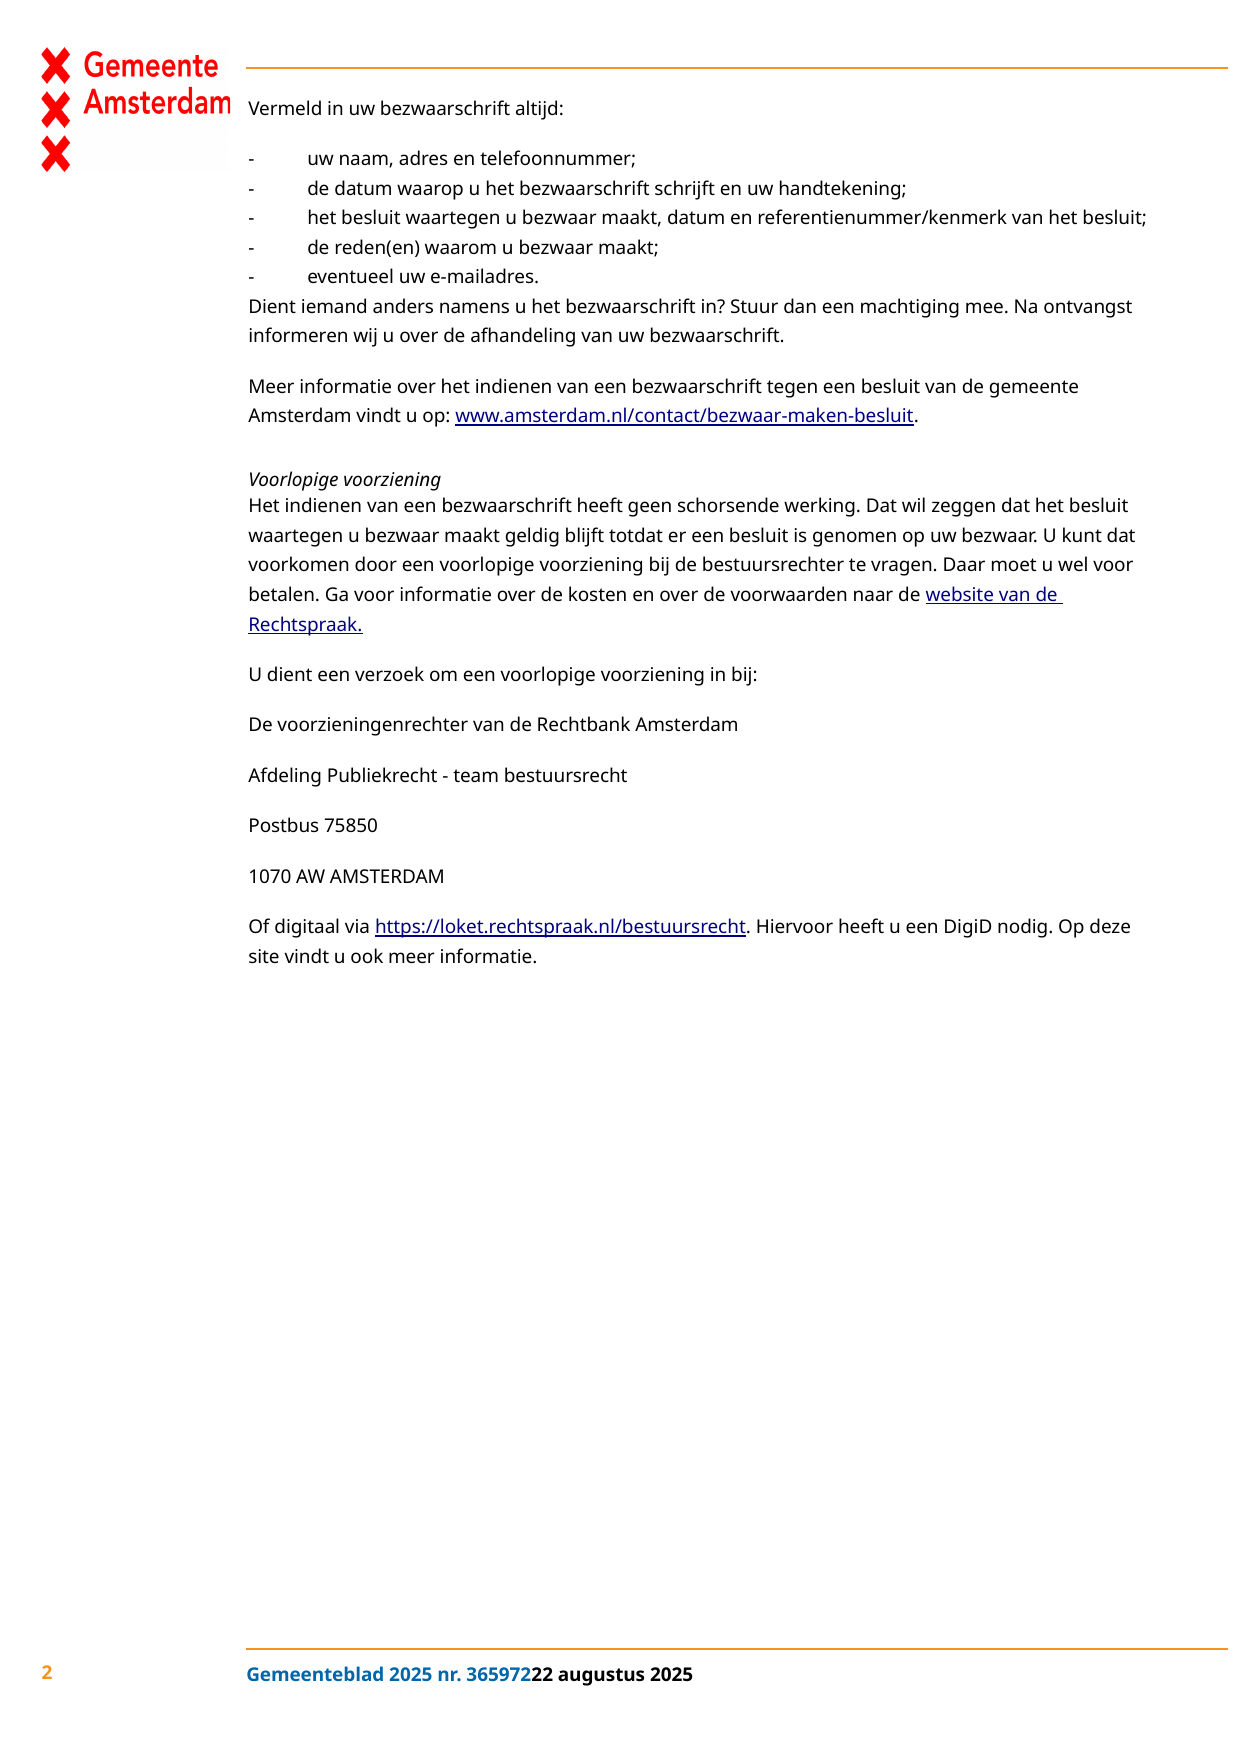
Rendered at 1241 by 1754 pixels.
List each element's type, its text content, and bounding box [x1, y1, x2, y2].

list het besluit waartegen u bezwaar maakt, datum en referentienummer/kenmerk van het besluit; [248, 204, 1152, 230]
text Voorlopige voorziening [248, 467, 1152, 492]
text Dient iemand anders namens u het bezwaarschrift in? Stuur dan een machtiging mee. Na ontvangst informeren wij u over de afhandeling van uw bezwaarschrift. [248, 293, 1152, 348]
text U dient een verzoek om een voorlopige voorziening in bij: [248, 661, 1152, 687]
text Meer informatie over het indienen van een bezwaarschrift tegen een besluit van de gemeente Amsterdam vindt u op: www.amsterdam.nl/contact/bezwaar-maken-besluit. [248, 373, 1152, 428]
text Afdeling Publiekrecht - team bestuursrecht [248, 762, 1152, 788]
list eventueel uw e-mailadres. [248, 263, 1152, 289]
list de reden(en) waarom u bezwaar maakt; [248, 234, 1152, 260]
text De voorzieningenrechter van de Rechtbank Amsterdam [248, 712, 1152, 737]
picture [41, 47, 231, 172]
text 1070 AW AMSTERDAM [248, 863, 1152, 888]
text Vermeld in uw bezwaarschrift altijd: [248, 95, 1152, 121]
text Het indienen van een bezwaarschrift heeft geen schorsende werking. Dat wil zeggen dat het besluit waartegen u bezwaar maakt geldig blijft totdat er een besluit is genomen op uw bezwaar. U kunt dat voorkomen door een voorlopige voorziening bij de bestuursrechter te vragen. Daar moet u wel voor betalen. Ga voor informatie over de kosten en over de voorwaarden naar de website van de Rechtspraak. [248, 492, 1152, 636]
text Of digitaal via https://loket.rechtspraak.nl/bestuursrecht. Hiervoor heeft u een DigiD nodig. Op deze site vindt u ook meer informatie. [248, 913, 1152, 968]
list uw naam, adres en telefoonnummer; [248, 145, 1152, 171]
list de datum waarop u het bezwaarschrift schrijft en uw handtekening; [248, 175, 1152, 201]
text Postbus 75850 [248, 812, 1152, 838]
